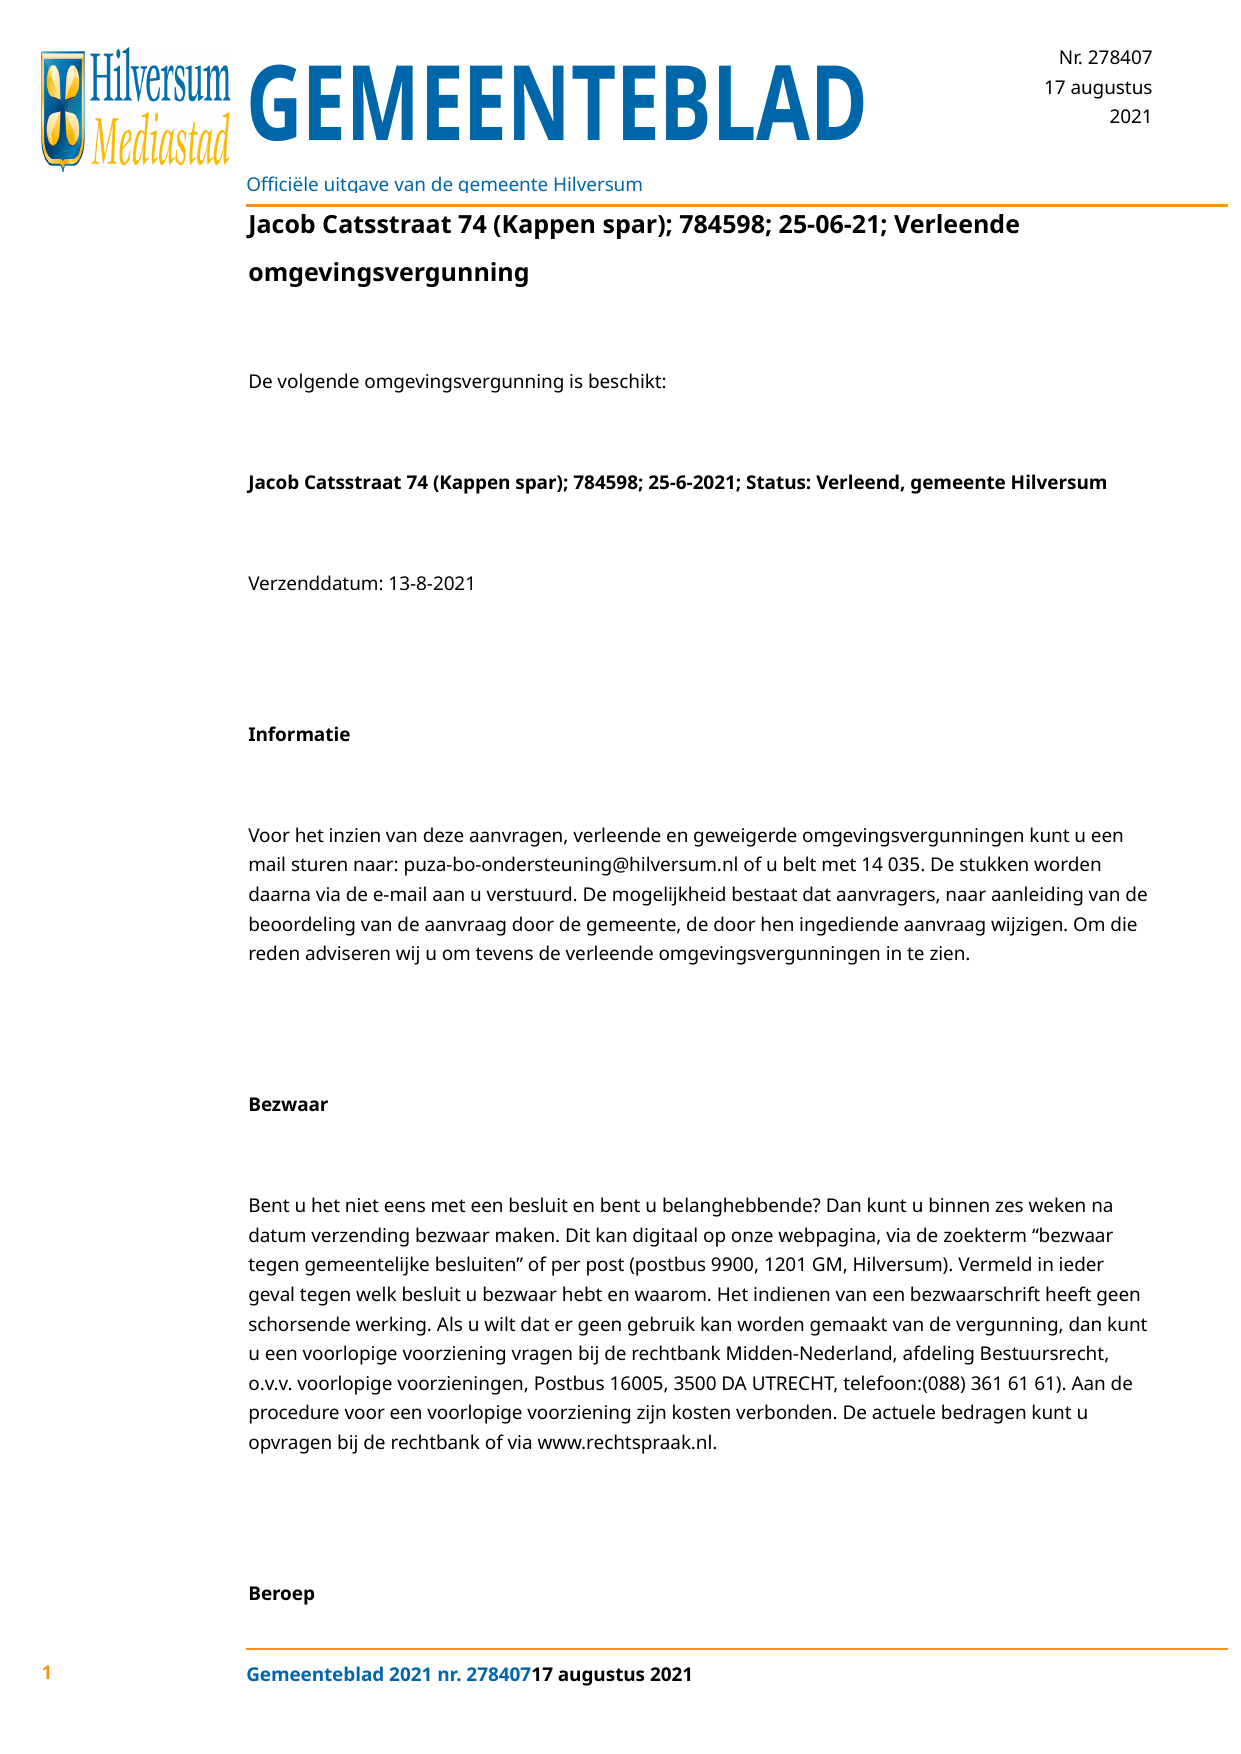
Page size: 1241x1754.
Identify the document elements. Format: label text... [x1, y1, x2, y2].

text Bezwaar [248, 1092, 1152, 1117]
picture [41, 47, 231, 172]
text Informatie [248, 721, 1152, 747]
text Bent u het niet eens met een besluit en bent u belanghebbende? Dan kunt u binnen zes weken na datum verzending bezwaar maken. Dit kan digitaal op onze webpagina, via de zoekterm “bezwaar tegen gemeentelijke besluiten” of per post (postbus 9900, 1201 GM, Hilversum). Vermeld in ieder geval tegen welk besluit u bezwaar hebt en waarom. Het indienen van een bezwaarschrift heeft geen schorsende werking. Als u wilt dat er geen gebruik kan worden gemaakt van de vergunning, dan kunt u een voorlopige voorziening vragen bij de rechtbank Midden-Nederland, afdeling Bestuursrecht, o.v.v. voorlopige voorzieningen, Postbus 16005, 3500 DA UTRECHT, telefoon:(088) 361 61 61). Aan de procedure voor een voorlopige voorziening zijn kosten verbonden. De actuele bedragen kunt u opvragen bij de rechtbank of via www.rechtspraak.nl. [248, 1192, 1152, 1455]
text Jacob Catsstraat 74 (Kappen spar); 784598; 25-6-2021; Status: Verleend, gemeente Hilversum [248, 469, 1152, 495]
text Jacob Catsstraat 74 (Kappen spar); 784598; 25-06-21; Verleende omgevingsvergunning [248, 207, 1152, 288]
text Verzenddatum: 13-8-2021 [248, 570, 1152, 596]
text De volgende omgevingsvergunning is beschikt: [248, 368, 1152, 394]
text Voor het inzien van deze aanvragen, verleende en geweigerde omgevingsvergunningen kunt u een mail sturen naar: puza-bo-ondersteuning@hilversum.nl of u belt met 14 035. De stukken worden daarna via de e-mail aan u verstuurd. De mogelijkheid bestaat dat aanvragers, naar aanleiding van de beoordeling van de aanvraag door de gemeente, de door hen ingediende aanvraag wijzigen. Om die reden adviseren wij u om tevens de verleende omgevingsvergunningen in te zien. [248, 822, 1152, 966]
text Beroep [248, 1580, 1152, 1606]
